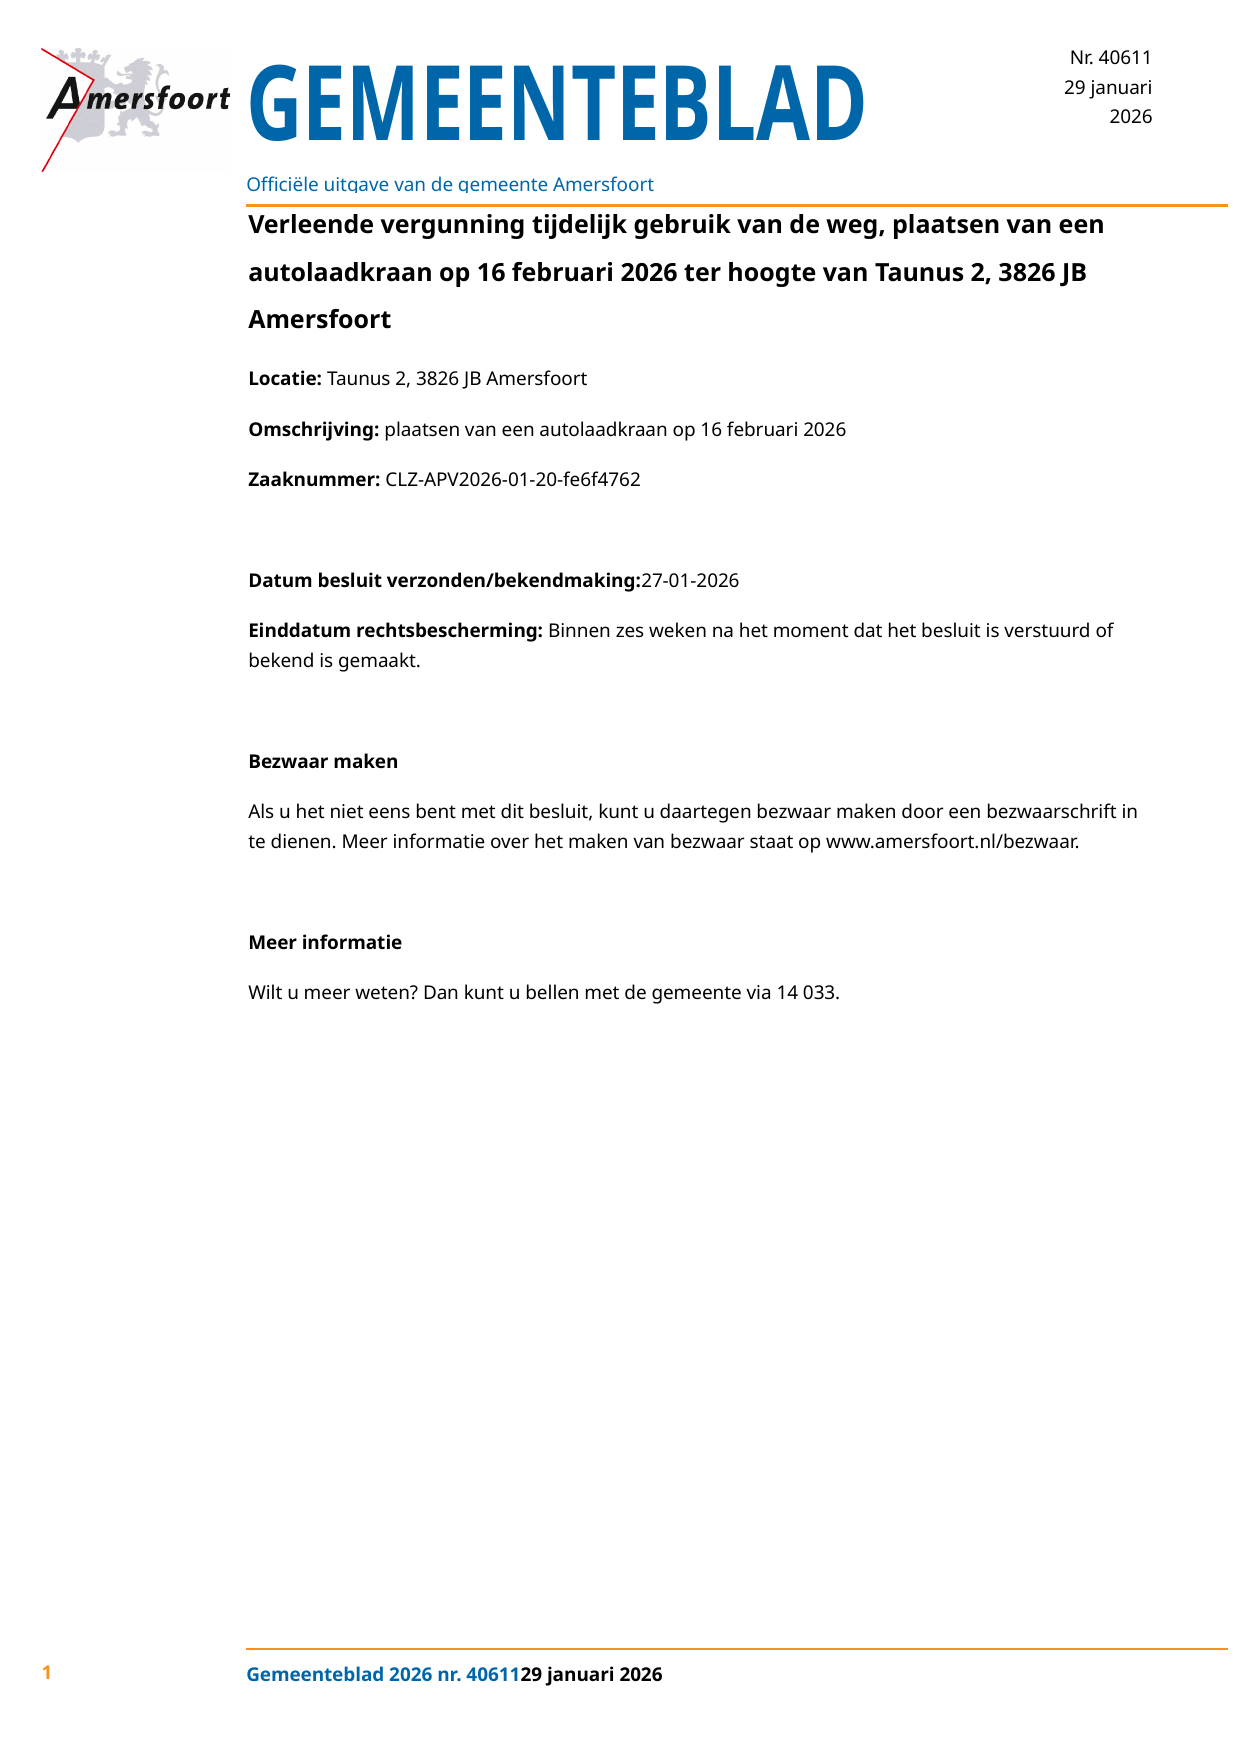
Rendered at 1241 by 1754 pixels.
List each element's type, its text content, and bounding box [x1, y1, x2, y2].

text Meer informatie [248, 929, 1152, 954]
text Locatie: Taunus 2, 3826 JB Amersfoort [248, 366, 1152, 391]
text Bezwaar maken [248, 748, 1152, 774]
text Zaaknummer: CLZ-APV2026-01-20-fe6f4762 [248, 466, 1152, 492]
text Datum besluit verzonden/bekendmaking:27-01-2026 [248, 567, 1152, 593]
text Verleende vergunning tijdelijk gebruik van de weg, plaatsen van een autolaadkraan op 16 februari 2026 ter hoogte van Taunus 2, 3826 JB Amersfoort [248, 207, 1152, 336]
text Einddatum rechtsbescherming: Binnen zes weken na het moment dat het besluit is verstuurd of bekend is gemaakt. [248, 618, 1152, 673]
picture [41, 47, 231, 172]
text Omschrijving: plaatsen van een autolaadkraan op 16 februari 2026 [248, 416, 1152, 442]
text Als u het niet eens bent met dit besluit, kunt u daartegen bezwaar maken door een bezwaarschrift in te dienen. Meer informatie over het maken van bezwaar staat op www.amersfoort.nl/bezwaar. [248, 798, 1152, 854]
text Wilt u meer weten? Dan kunt u bellen met de gemeente via 14 033. [248, 979, 1152, 1005]
